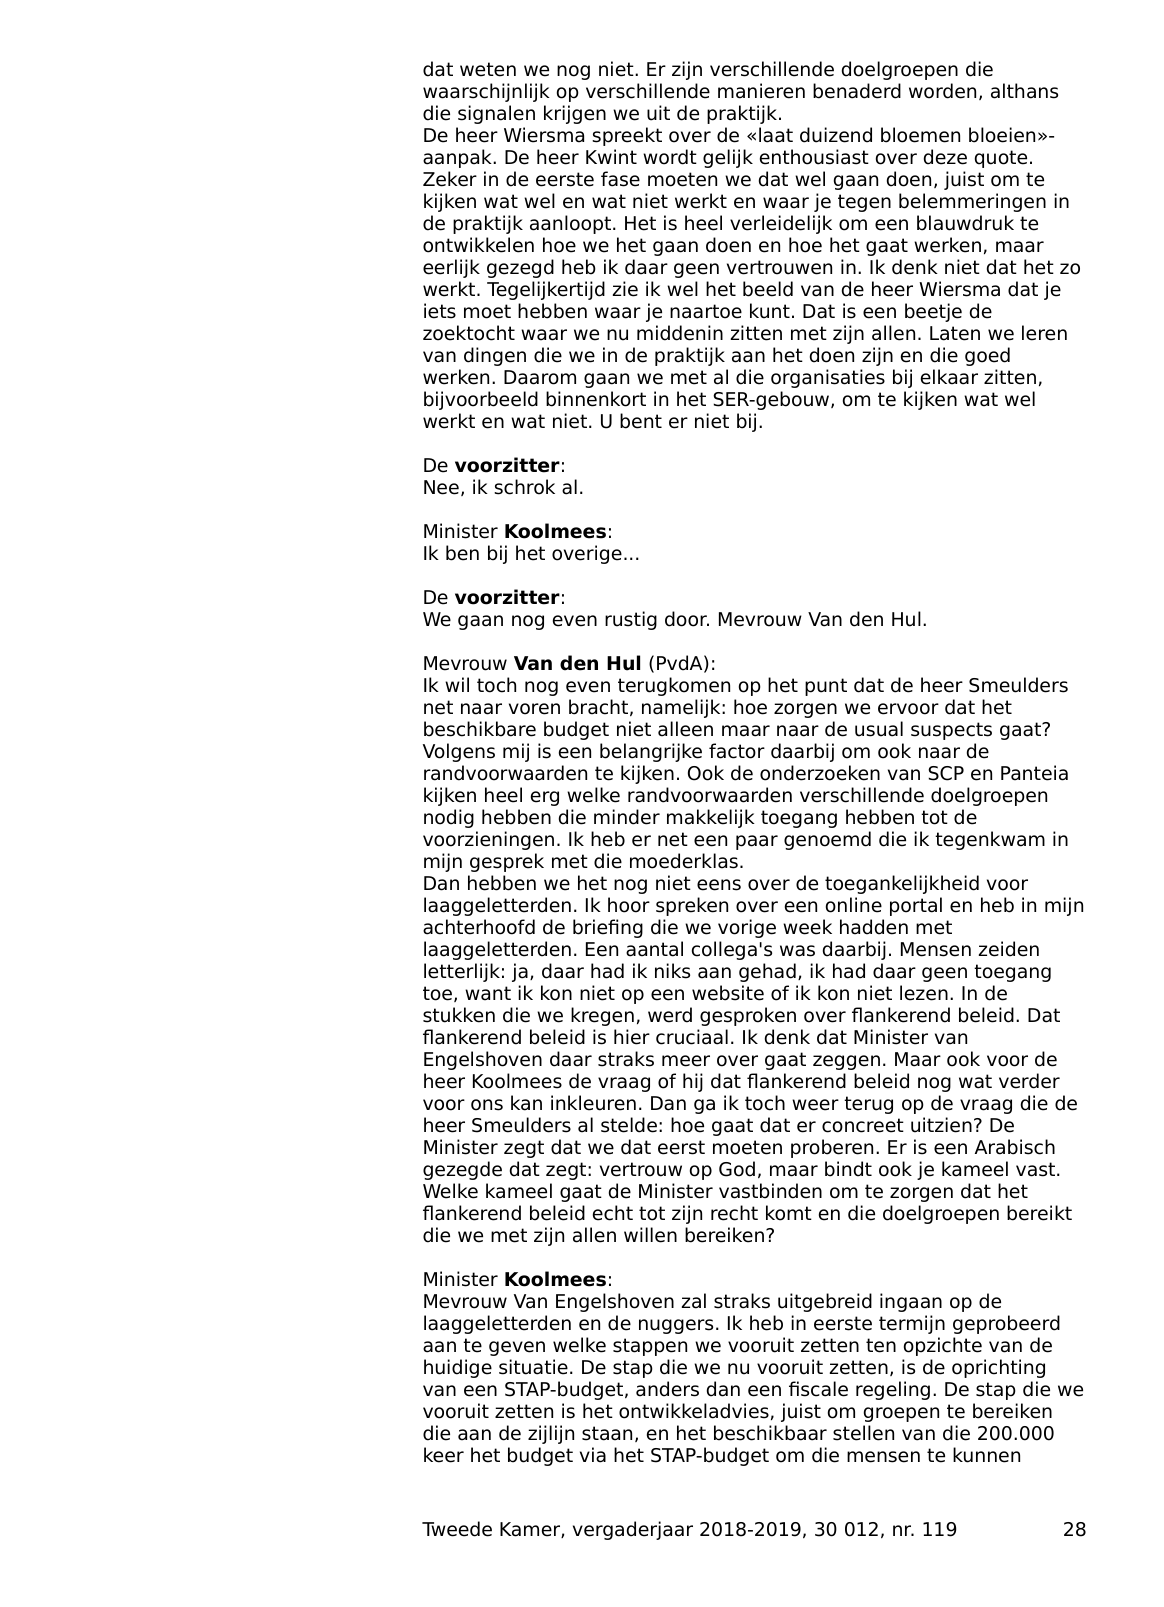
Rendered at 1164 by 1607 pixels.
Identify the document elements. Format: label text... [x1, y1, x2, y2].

text We gaan nog even rustig door. Mevrouw Van den Hul. [422, 609, 1087, 631]
text Dan hebben we het nog niet eens over de toegankelijkheid voor laaggeletterden. Ik hoor spreken over een online portal en heb in mijn achterhoofd de briefing die we vorige week hadden met laaggeletterden. Een aantal collega's was daarbij. Mensen zeiden letterlijk: ja, daar had ik niks aan gehad, ik had daar geen toegang toe, want ik kon niet op een website of ik kon niet lezen. In de stukken die we kregen, werd gesproken over flankerend beleid. Dat flankerend beleid is hier cruciaal. Ik denk dat Minister van Engelshoven daar straks meer over gaat zeggen. Maar ook voor de heer Koolmees de vraag of hij dat flankerend beleid nog wat verder voor ons kan inkleuren. Dan ga ik toch weer terug op de vraag die de heer Smeulders al stelde: hoe gaat dat er concreet uitzien? De Minister zegt dat we dat eerst moeten proberen. Er is een Arabisch gezegde dat zegt: vertrouw op God, maar bindt ook je kameel vast. Welke kameel gaat de Minister vastbinden om te zorgen dat het flankerend beleid echt tot zijn recht komt en die doelgroepen bereikt die we met zijn allen willen bereiken? [422, 873, 1087, 1247]
text Minister Koolmees: [422, 1269, 1087, 1291]
text Mevrouw Van Engelshoven zal straks uitgebreid ingaan op de laaggeletterden en de nuggers. Ik heb in eerste termijn geprobeerd aan te geven welke stappen we vooruit zetten ten opzichte van de huidige situatie. De stap die we nu vooruit zetten, is de oprichting van een STAP-budget, anders dan een fiscale regeling. De stap die we vooruit zetten is het ontwikkeladvies, juist om groepen te bereiken die aan de zijlijn staan, en het beschikbaar stellen van die 200.000 keer het budget via het STAP-budget om die mensen te kunnen [422, 1291, 1087, 1467]
text Ik wil toch nog even terugkomen op het punt dat de heer Smeulders net naar voren bracht, namelijk: hoe zorgen we ervoor dat het beschikbare budget niet alleen maar naar de usual suspects gaat? Volgens mij is een belangrijke factor daarbij om ook naar de randvoorwaarden te kijken. Ook de onderzoeken van SCP en Panteia kijken heel erg welke randvoorwaarden verschillende doelgroepen nodig hebben die minder makkelijk toegang hebben tot de voorzieningen. Ik heb er net een paar genoemd die ik tegenkwam in mijn gesprek met die moederklas. [422, 675, 1087, 873]
text Nee, ik schrok al. [422, 477, 1087, 499]
text De voorzitter: [422, 455, 1087, 477]
text De heer Wiersma spreekt over de «laat duizend bloemen bloeien»-aanpak. De heer Kwint wordt gelijk enthousiast over deze quote. Zeker in de eerste fase moeten we dat wel gaan doen, juist om te kijken wat wel en wat niet werkt en waar je tegen belemmeringen in de praktijk aanloopt. Het is heel verleidelijk om een blauwdruk te ontwikkelen hoe we het gaan doen en hoe het gaat werken, maar eerlijk gezegd heb ik daar geen vertrouwen in. Ik denk niet dat het zo werkt. Tegelijkertijd zie ik wel het beeld van de heer Wiersma dat je iets moet hebben waar je naartoe kunt. Dat is een beetje de zoektocht waar we nu middenin zitten met zijn allen. Laten we leren van dingen die we in de praktijk aan het doen zijn en die goed werken. Daarom gaan we met al die organisaties bij elkaar zitten, bijvoorbeeld binnenkort in het SER-gebouw, om te kijken wat wel werkt en wat niet. U bent er niet bij. [422, 125, 1087, 433]
text Ik ben bij het overige... [422, 543, 1087, 565]
text De voorzitter: [422, 587, 1087, 609]
text dat weten we nog niet. Er zijn verschillende doelgroepen die waarschijnlijk op verschillende manieren benaderd worden, althans die signalen krijgen we uit de praktijk. [422, 59, 1087, 125]
text Minister Koolmees: [422, 521, 1087, 543]
text Mevrouw Van den Hul (PvdA): [422, 653, 1087, 675]
